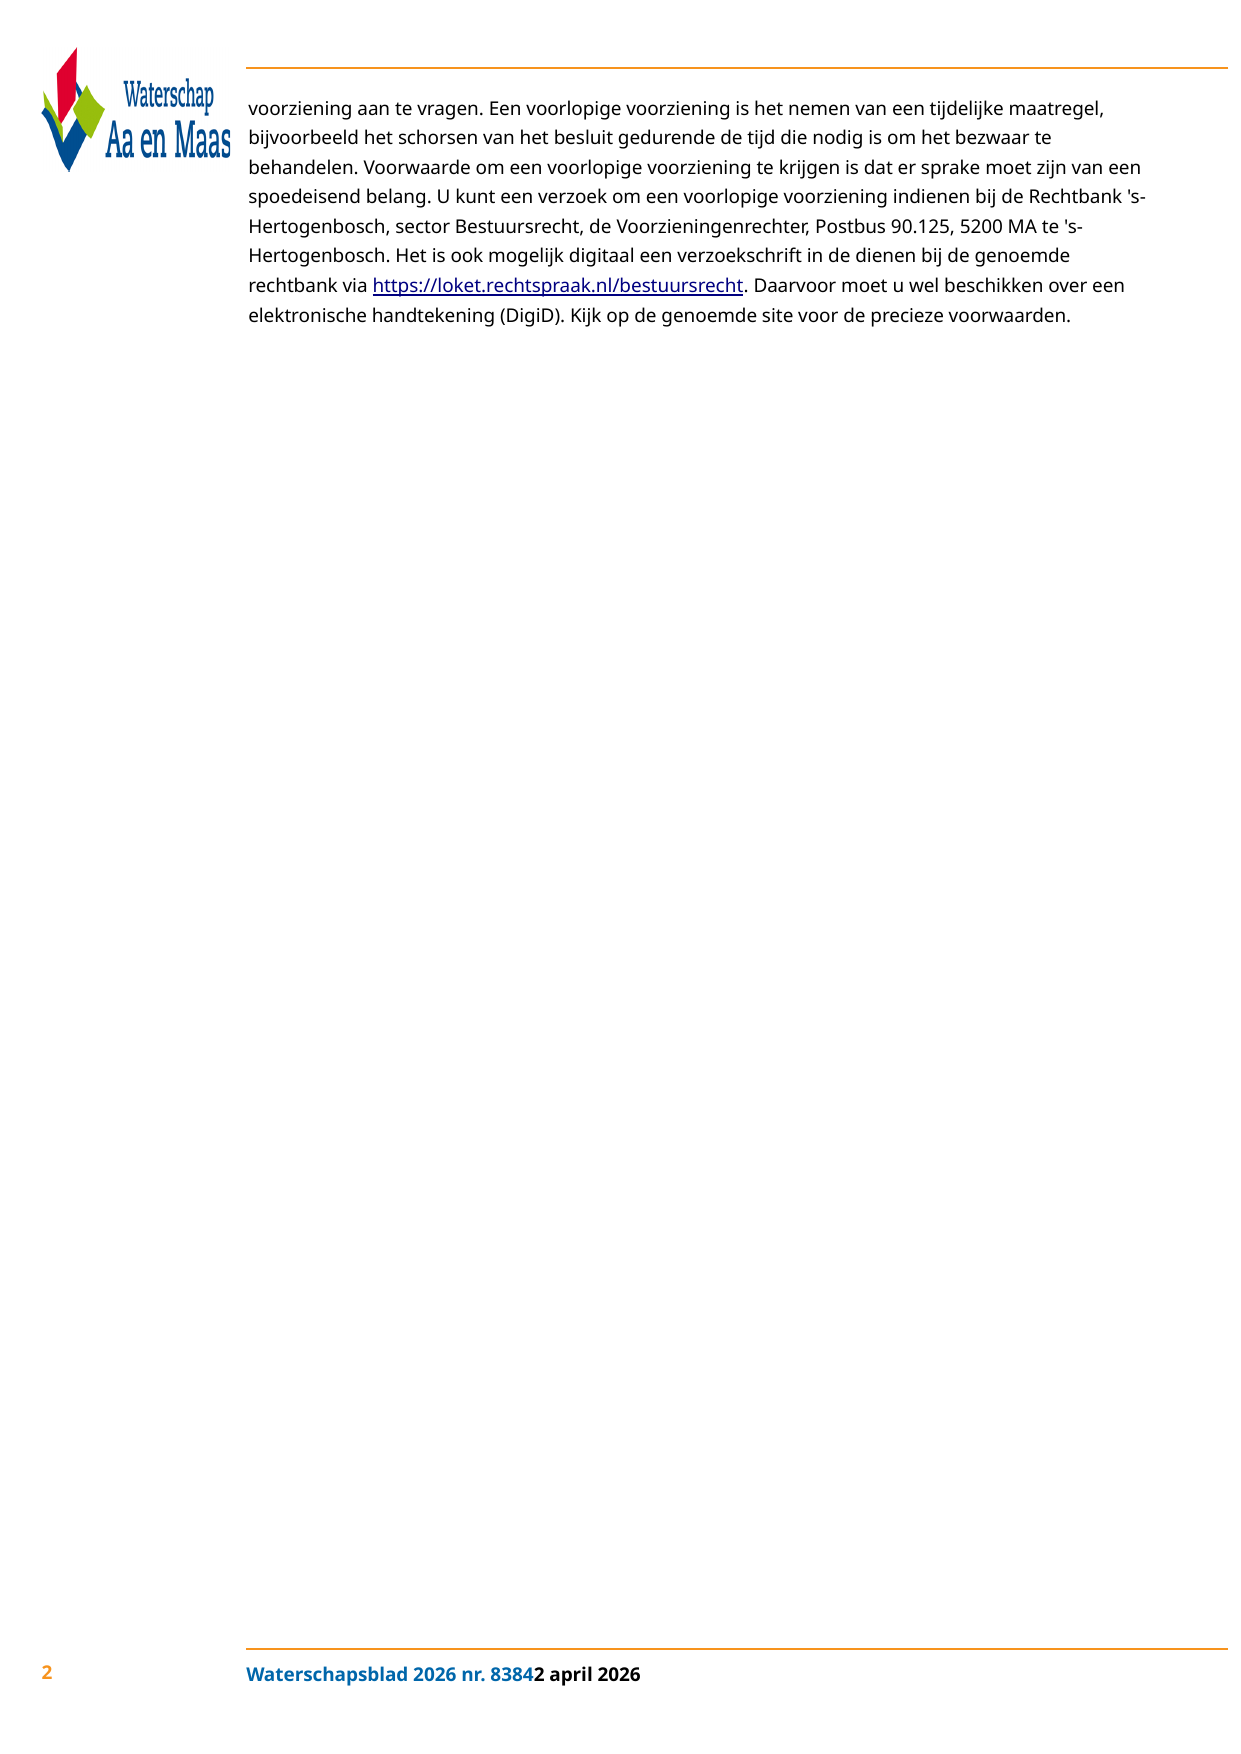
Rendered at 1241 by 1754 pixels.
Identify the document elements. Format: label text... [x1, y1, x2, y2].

picture [41, 47, 231, 172]
text voorziening aan te vragen. Een voorlopige voorziening is het nemen van een tijdelijke maatregel, bijvoorbeeld het schorsen van het besluit gedurende de tijd die nodig is om het bezwaar te behandelen. Voorwaarde om een voorlopige voorziening te krijgen is dat er sprake moet zijn van een spoedeisend belang. U kunt een verzoek om een voorlopige voorziening indienen bij de Rechtbank 's-Hertogenbosch, sector Bestuursrecht, de Voorzieningenrechter, Postbus 90.125, 5200 MA te 's-Hertogenbosch. Het is ook mogelijk digitaal een verzoekschrift in de dienen bij de genoemde rechtbank via https://loket.rechtspraak.nl/bestuursrecht. Daarvoor moet u wel beschikken over een elektronische handtekening (DigiD). Kijk op de genoemde site voor de precieze voorwaarden. [248, 95, 1152, 328]
